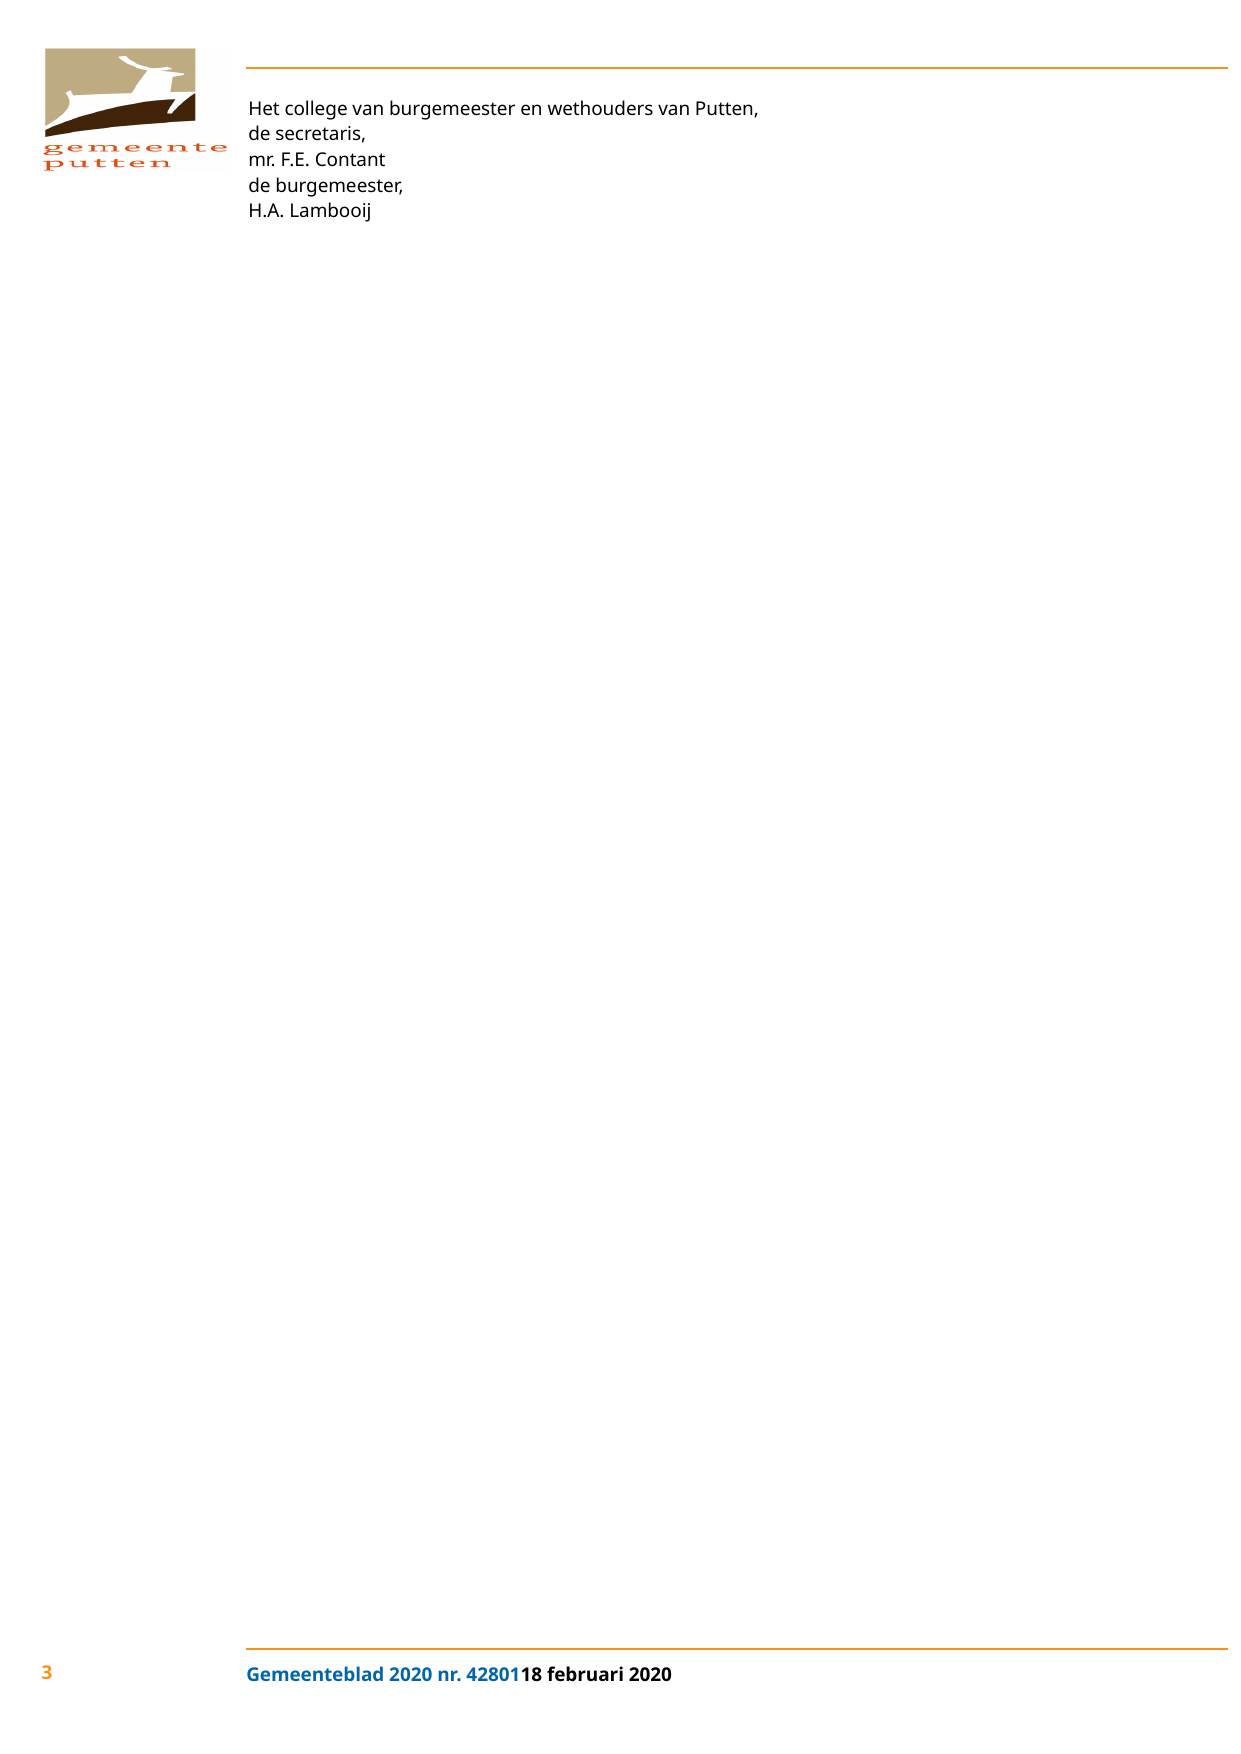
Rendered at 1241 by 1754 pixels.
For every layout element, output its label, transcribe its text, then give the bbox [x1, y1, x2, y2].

text mr. F.E. Contant [248, 146, 1152, 172]
text Het college van burgemeester en wethouders van Putten, [248, 95, 1152, 121]
picture [41, 47, 231, 172]
text H.A. Lambooij [248, 198, 1152, 223]
text de burgemeester, [248, 172, 1152, 198]
text de secretaris, [248, 121, 1152, 146]
